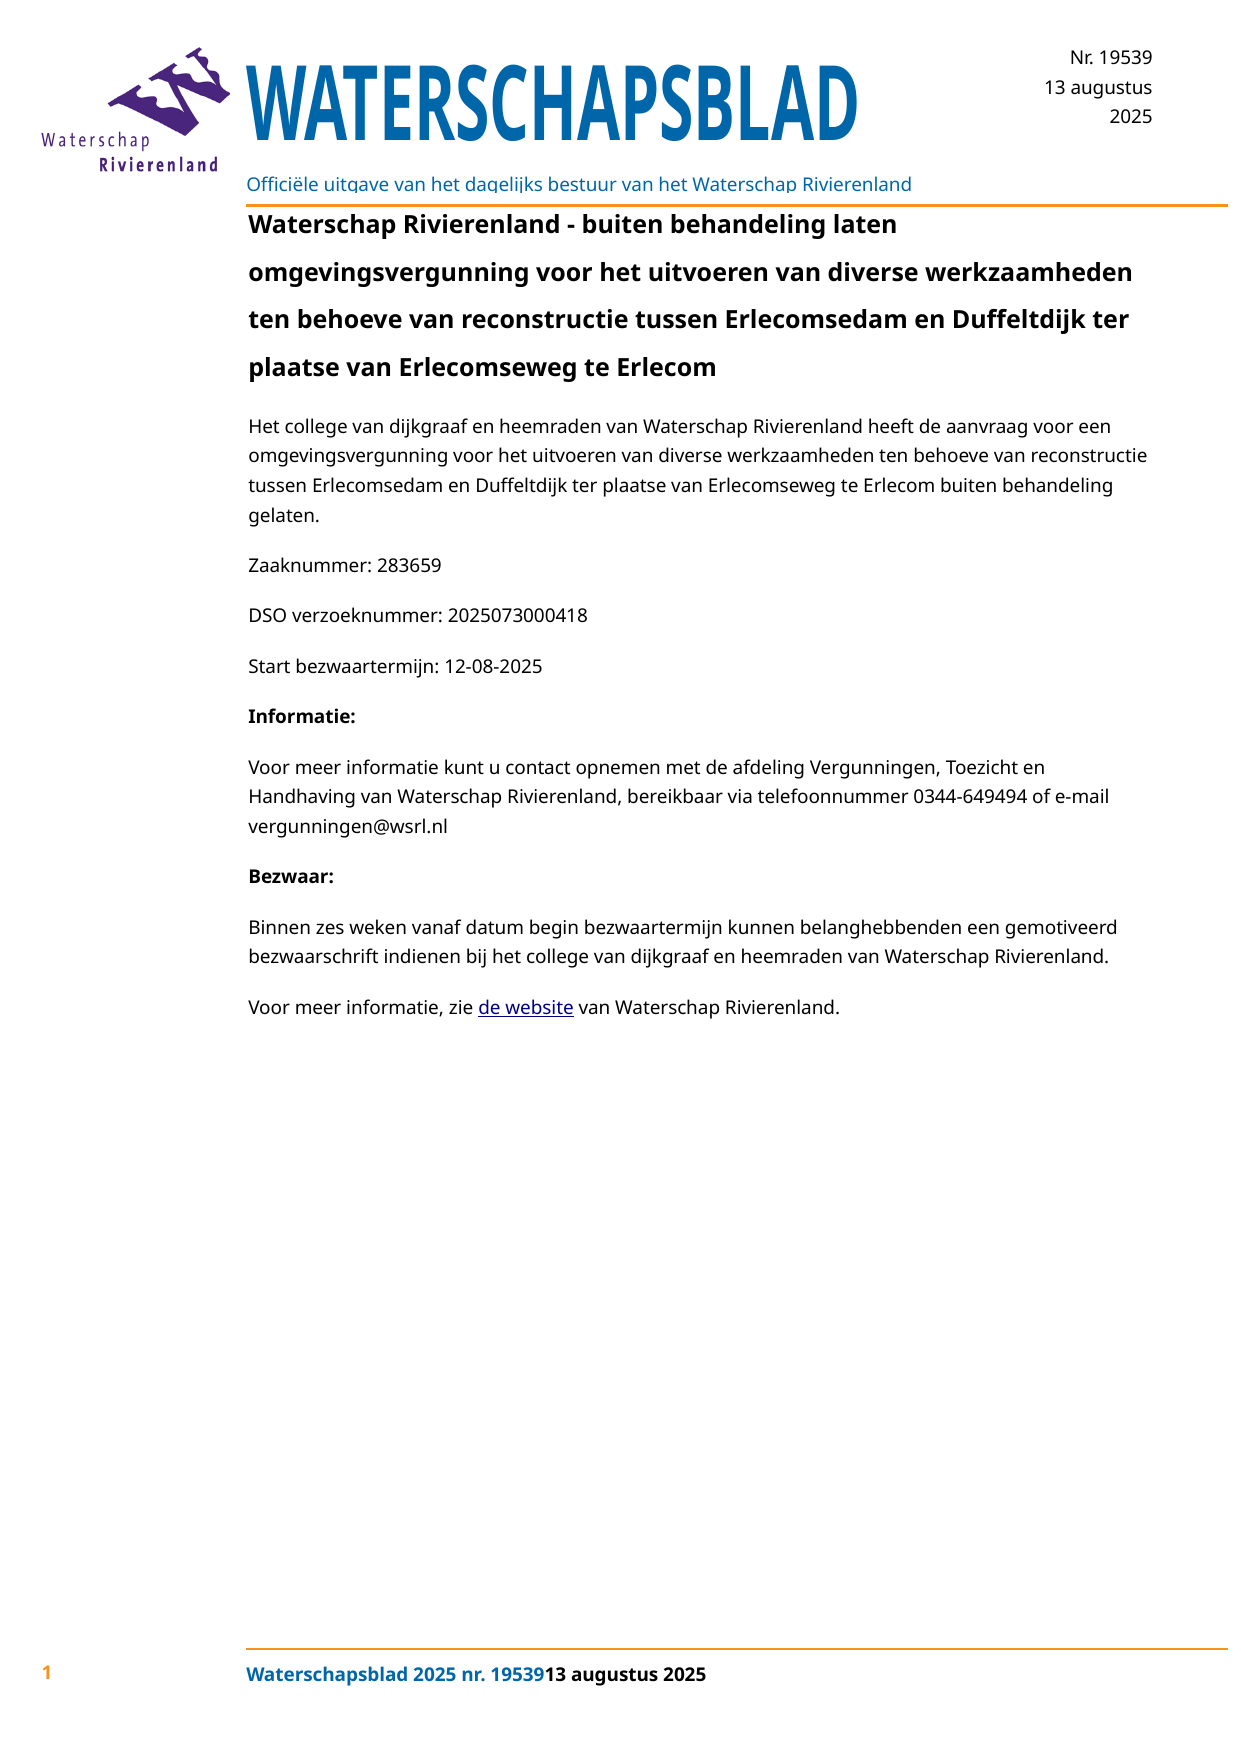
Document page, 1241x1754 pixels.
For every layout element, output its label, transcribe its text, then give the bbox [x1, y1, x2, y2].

text DSO verzoeknummer: 2025073000418 [248, 603, 1152, 628]
text Start bezwaartermijn: 12-08-2025 [248, 653, 1152, 679]
text Bezwaar: [248, 863, 1152, 889]
text Zaaknummer: 283659 [248, 552, 1152, 578]
text Voor meer informatie kunt u contact opnemen met de afdeling Vergunningen, Toezicht en Handhaving van Waterschap Rivierenland, bereikbaar via telefoonnummer 0344-649494 of e-mail vergunningen@wsrl.nl [248, 754, 1152, 839]
text Waterschap Rivierenland - buiten behandeling laten omgevingsvergunning voor het uitvoeren van diverse werkzaamheden ten behoeve van reconstructie tussen Erlecomsedam en Duffeltdijk ter plaatse van Erlecomseweg te Erlecom [248, 207, 1152, 384]
text Het college van dijkgraaf en heemraden van Waterschap Rivierenland heeft de aanvraag voor een omgevingsvergunning voor het uitvoeren van diverse werkzaamheden ten behoeve van reconstructie tussen Erlecomsedam en Duffeltdijk ter plaatse van Erlecomseweg te Erlecom buiten behandeling gelaten. [248, 413, 1152, 528]
text Binnen zes weken vanaf datum begin bezwaartermijn kunnen belanghebbenden een gemotiveerd bezwaarschrift indienen bij het college van dijkgraaf en heemraden van Waterschap Rivierenland. [248, 914, 1152, 969]
text Voor meer informatie, zie de website van Waterschap Rivierenland. [248, 994, 1152, 1020]
text Informatie: [248, 703, 1152, 729]
picture [41, 47, 231, 172]
